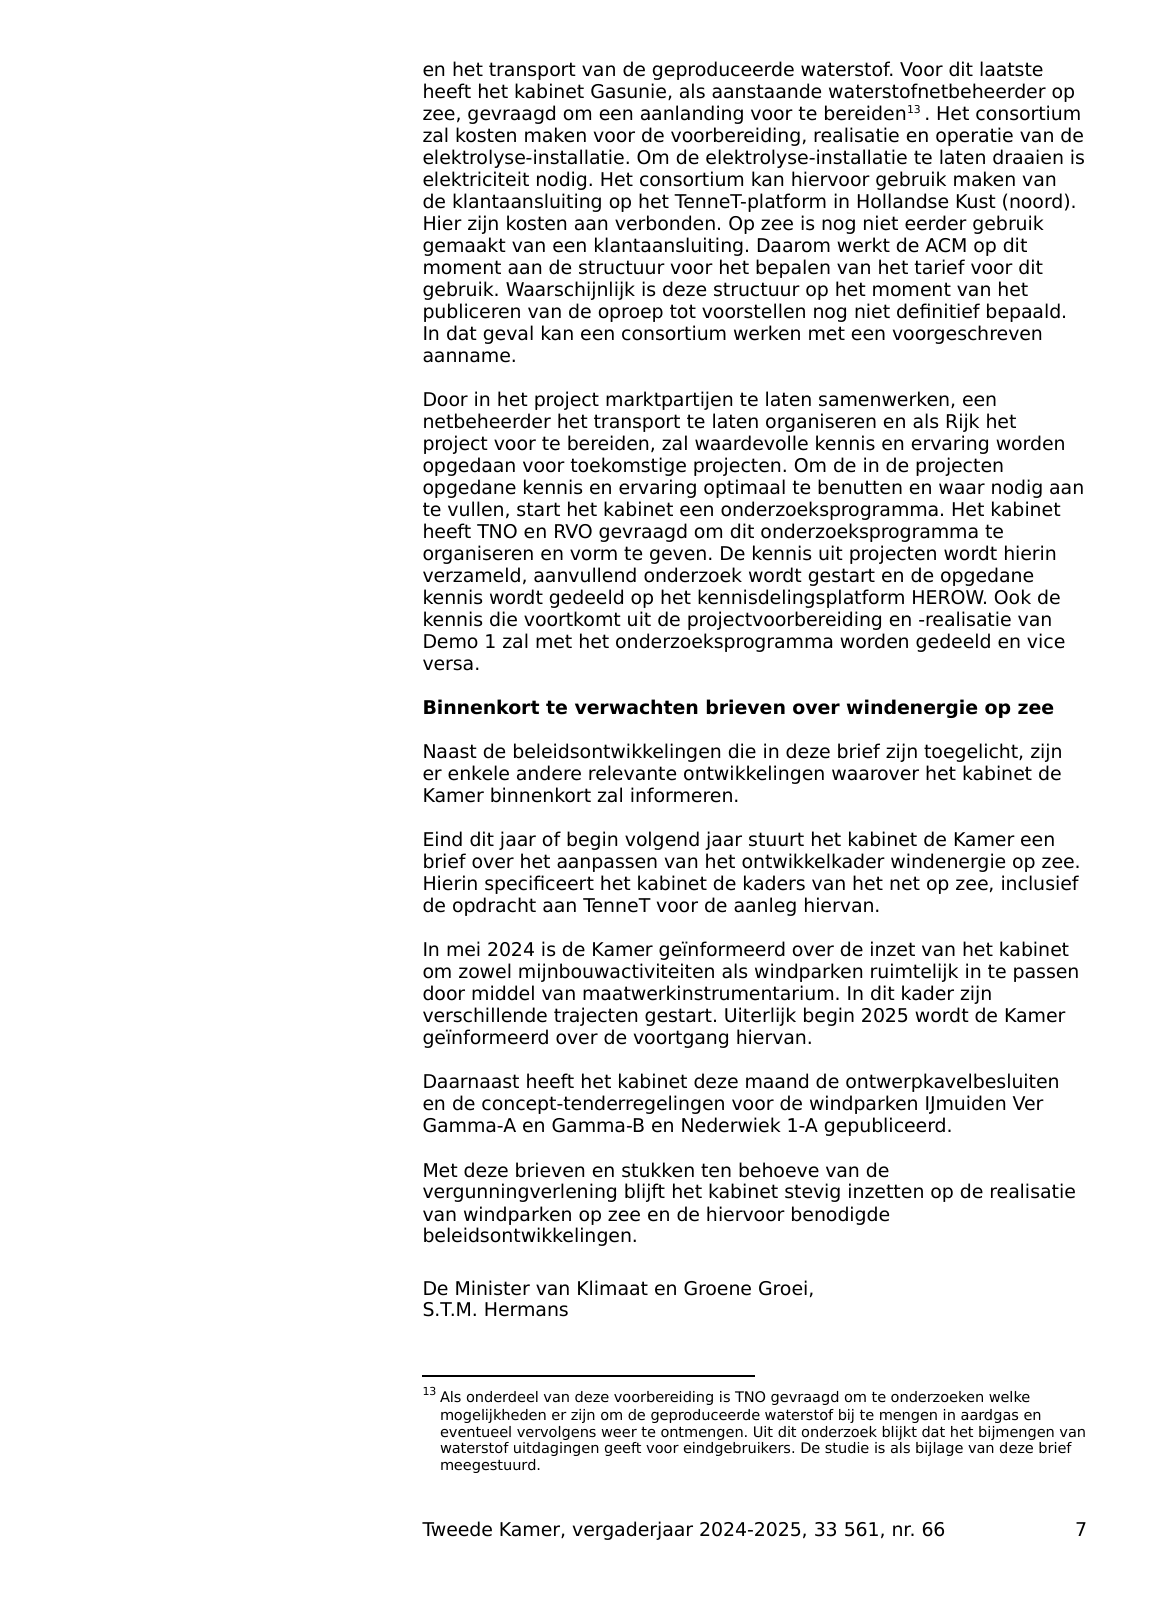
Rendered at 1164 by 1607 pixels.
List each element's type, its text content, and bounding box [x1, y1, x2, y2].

text Naast de beleidsontwikkelingen die in deze brief zijn toegelicht, zijn er enkele andere relevante ontwikkelingen waarover het kabinet de Kamer binnenkort zal informeren. [422, 741, 1087, 807]
text Daarnaast heeft het kabinet deze maand de ontwerpkavelbesluiten en de concept-tenderregelingen voor de windparken IJmuiden Ver Gamma-A en Gamma-B en Nederwiek 1-A gepubliceerd. [422, 1071, 1087, 1137]
text Als onderdeel van deze voorbereiding is TNO gevraagd om te onderzoeken welke mogelijkheden er zijn om de geproduceerde waterstof bij te mengen in aardgas en eventueel vervolgens weer te ontmengen. Uit dit onderzoek blijkt dat het bijmengen van waterstof uitdagingen geeft voor eindgebruikers. De studie is als bijlage van deze brief meegestuurd. [422, 1385, 1087, 1474]
subtitle Binnenkort te verwachten brieven over windenergie op zee [422, 697, 1087, 719]
text Met deze brieven en stukken ten behoeve van de vergunningverlening blijft het kabinet stevig inzetten op de realisatie van windparken op zee en de hiervoor benodigde beleidsontwikkelingen. [422, 1159, 1087, 1247]
text Door in het project marktpartijen te laten samenwerken, een netbeheerder het transport te laten organiseren en als Rijk het project voor te bereiden, zal waardevolle kennis en ervaring worden opgedaan voor toekomstige projecten. Om de in de projecten opgedane kennis en ervaring optimaal te benutten en waar nodig aan te vullen, start het kabinet een onderzoeksprogramma. Het kabinet heeft TNO en RVO gevraagd om dit onderzoeksprogramma te organiseren en vorm te geven. De kennis uit projecten wordt hierin verzameld, aanvullend onderzoek wordt gestart en de opgedane kennis wordt gedeeld op het kennisdelingsplatform HEROW. Ook de kennis die voortkomt uit de projectvoorbereiding en -realisatie van Demo 1 zal met het onderzoeksprogramma worden gedeeld en vice versa. [422, 389, 1087, 675]
text Eind dit jaar of begin volgend jaar stuurt het kabinet de Kamer een brief over het aanpassen van het ontwikkelkader windenergie op zee. Hierin specificeert het kabinet de kaders van het net op zee, inclusief de opdracht aan TenneT voor de aanleg hiervan. [422, 829, 1087, 917]
text In mei 2024 is de Kamer geïnformeerd over de inzet van het kabinet om zowel mijnbouwactiviteiten als windparken ruimtelijk in te passen door middel van maatwerkinstrumentarium. In dit kader zijn verschillende trajecten gestart. Uiterlijk begin 2025 wordt de Kamer geïnformeerd over de voortgang hiervan. [422, 939, 1087, 1049]
text De Minister van Klimaat en Groene Groei, S.T.M. Hermans [422, 1277, 1087, 1321]
text en het transport van de geproduceerde waterstof. Voor dit laatste heeft het kabinet Gasunie, als aanstaande waterstofnetbeheerder op zee, gevraagd om een aanlanding voor te bereiden. Het consortium zal kosten maken voor de voorbereiding, realisatie en operatie van de elektrolyse-installatie. Om de elektrolyse-installatie te laten draaien is elektriciteit nodig. Het consortium kan hiervoor gebruik maken van de klantaansluiting op het TenneT-platform in Hollandse Kust (noord). Hier zijn kosten aan verbonden. Op zee is nog niet eerder gebruik gemaakt van een klantaansluiting. Daarom werkt de ACM op dit moment aan de structuur voor het bepalen van het tarief voor dit gebruik. Waarschijnlijk is deze structuur op het moment van het publiceren van de oproep tot voorstellen nog niet definitief bepaald. In dat geval kan een consortium werken met een voorgeschreven aanname. [422, 59, 1087, 367]
